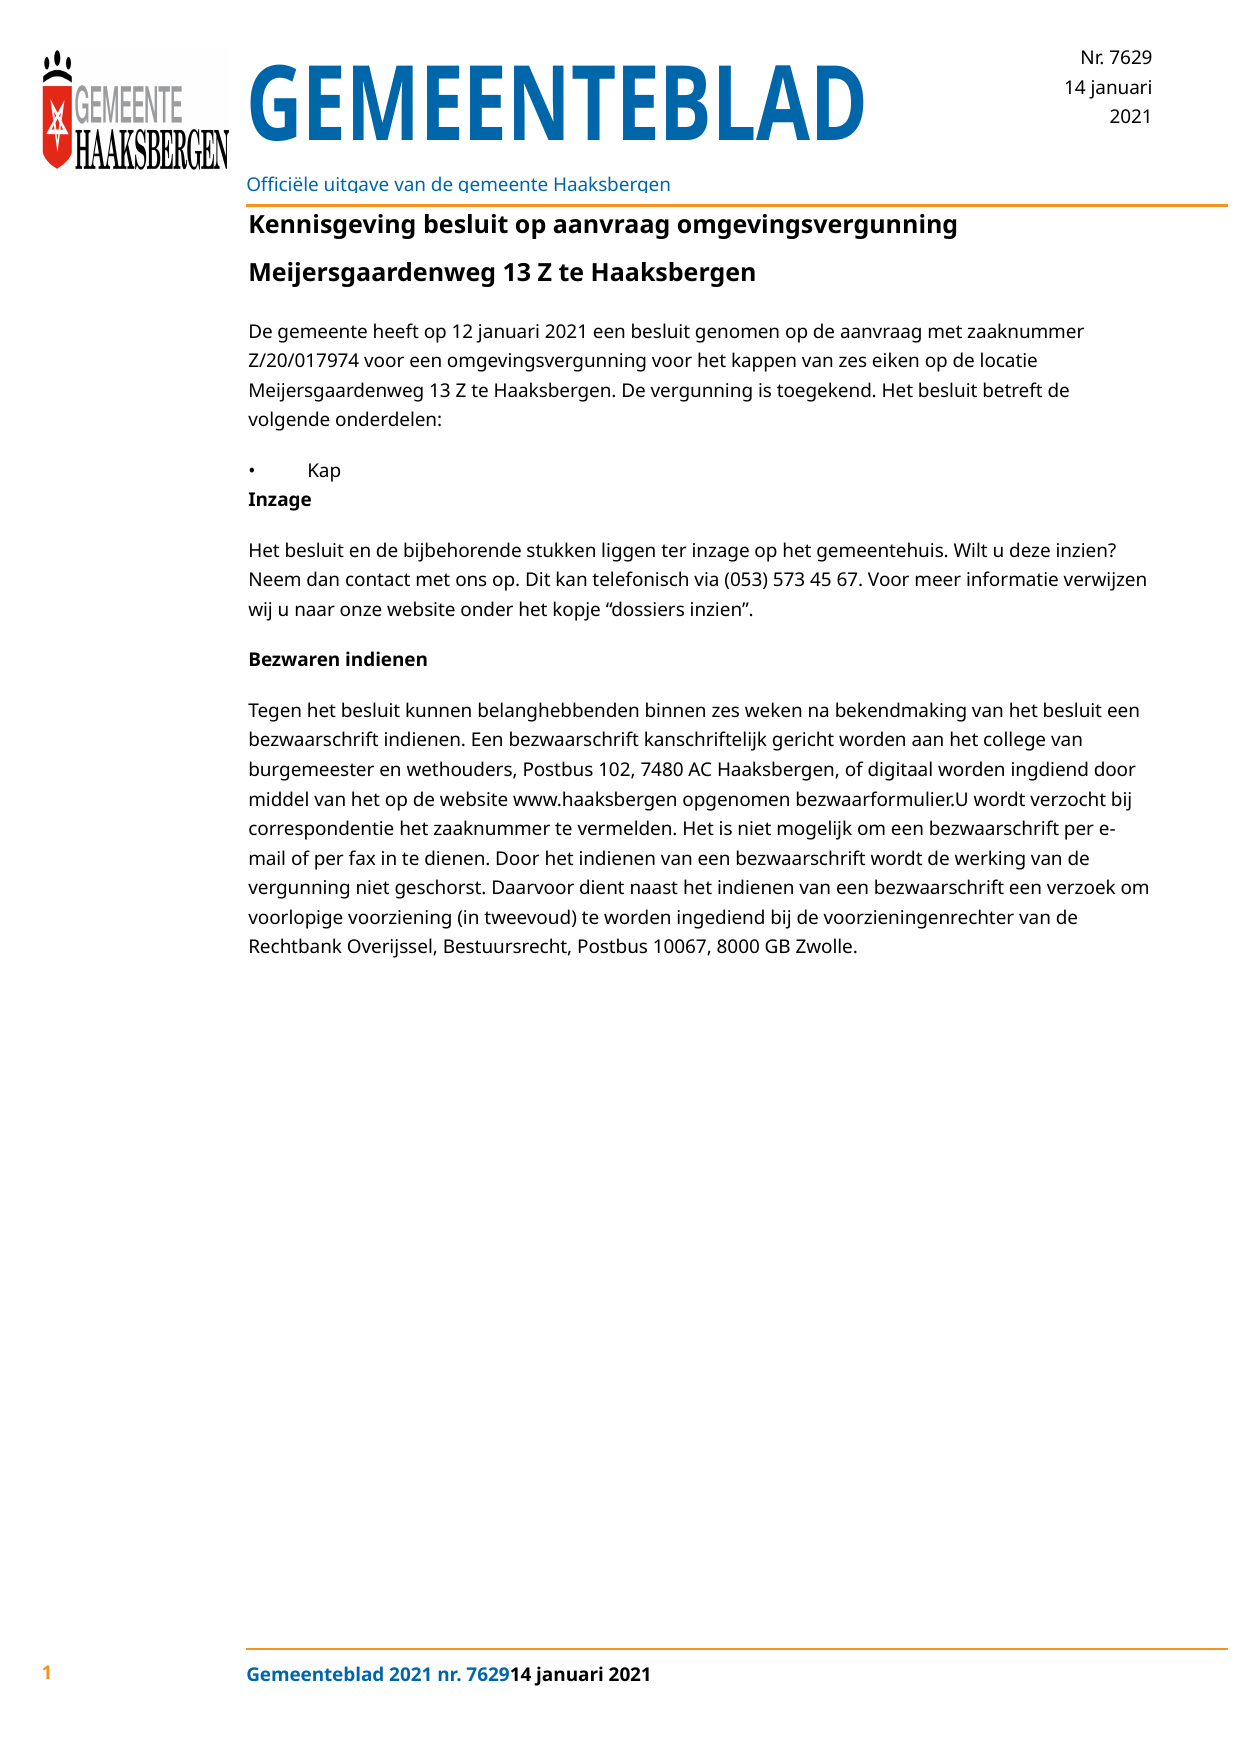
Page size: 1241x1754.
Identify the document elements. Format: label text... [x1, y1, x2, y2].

text Inzage [248, 487, 1152, 512]
picture [41, 47, 231, 172]
text Kennisgeving besluit op aanvraag omgevingsvergunning Meijersgaardenweg 13 Z te Haaksbergen [248, 207, 1152, 288]
list Kap [248, 457, 1152, 483]
text De gemeente heeft op 12 januari 2021 een besluit genomen op de aanvraag met zaaknummer Z/20/017974 voor een omgevingsvergunning voor het kappen van zes eiken op de locatie Meijersgaardenweg 13 Z te Haaksbergen. De vergunning is toegekend. Het besluit betreft de volgende onderdelen: [248, 318, 1152, 432]
text Bezwaren indienen [248, 647, 1152, 672]
text Het besluit en de bijbehorende stukken liggen ter inzage op het gemeentehuis. Wilt u deze inzien? Neem dan contact met ons op. Dit kan telefonisch via (053) 573 45 67. Voor meer informatie verwijzen wij u naar onze website onder het kopje “dossiers inzien”. [248, 537, 1152, 622]
text Tegen het besluit kunnen belanghebbenden binnen zes weken na bekendmaking van het besluit een bezwaarschrift indienen. Een bezwaarschrift kanschriftelijk gericht worden aan het college van burgemeester en wethouders, Postbus 102, 7480 AC Haaksbergen, of digitaal worden ingdiend door middel van het op de website www.haaksbergen opgenomen bezwaarformulier.U wordt verzocht bij correspondentie het zaaknummer te vermelden. Het is niet mogelijk om een bezwaarschrift per e-mail of per fax in te dienen. Door het indienen van een bezwaarschrift wordt de werking van de vergunning niet geschorst. Daarvoor dient naast het indienen van een bezwaarschrift een verzoek om voorlopige voorziening (in tweevoud) te worden ingediend bij de voorzieningenrechter van de Rechtbank Overijssel, Bestuursrecht, Postbus 10067, 8000 GB Zwolle. [248, 697, 1152, 959]
